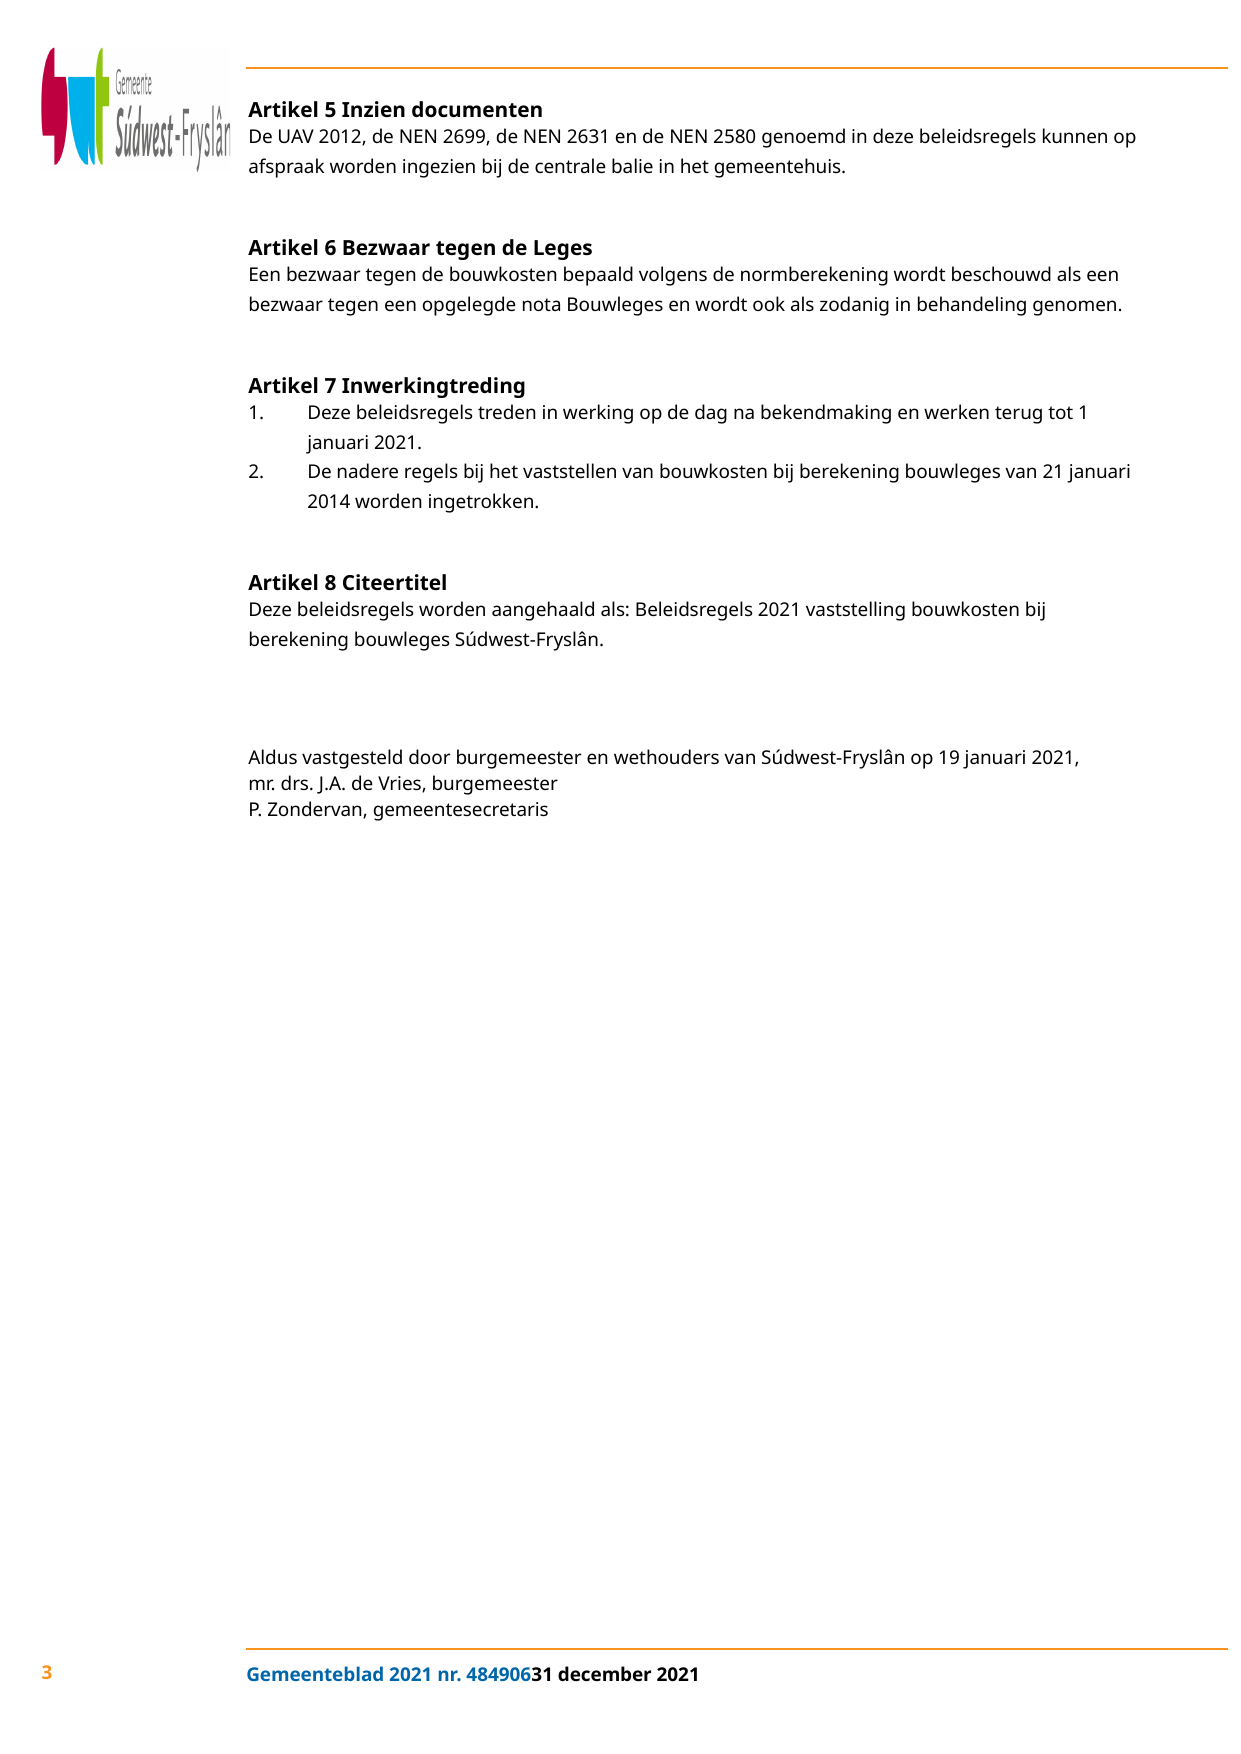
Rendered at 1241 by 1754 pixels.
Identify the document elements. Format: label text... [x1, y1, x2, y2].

text Artikel 5 Inzien documenten [248, 95, 1152, 123]
text P. Zondervan, gemeentesecretaris [248, 796, 1152, 822]
text Artikel 8 Citeertitel [248, 568, 1152, 596]
text Deze beleidsregels worden aangehaald als: Beleidsregels 2021 vaststelling bouwkosten bij berekening bouwleges Súdwest-Fryslân. [248, 596, 1152, 652]
text Aldus vastgesteld door burgemeester en wethouders van Súdwest-Fryslân op 19 januari 2021, [248, 744, 1152, 770]
text Artikel 6 Bezwaar tegen de Leges [248, 233, 1152, 261]
text De UAV 2012, de NEN 2699, de NEN 2631 en de NEN 2580 genoemd in deze beleidsregels kunnen op afspraak worden ingezien bij de centrale balie in het gemeentehuis. [248, 123, 1152, 178]
text Een bezwaar tegen de bouwkosten bepaald volgens de normberekening wordt beschouwd als een bezwaar tegen een opgelegde nota Bouwleges en wordt ook als zodanig in behandeling genomen. [248, 261, 1152, 317]
text Artikel 7 Inwerkingtreding [248, 371, 1152, 399]
text mr. drs. J.A. de Vries, burgemeester [248, 770, 1152, 796]
picture [41, 47, 231, 172]
list Deze beleidsregels treden in werking op de dag na bekendmaking en werken terug tot 1 januari 2021. [248, 399, 1152, 454]
list De nadere regels bij het vaststellen van bouwkosten bij berekening bouwleges van 21 januari 2014 worden ingetrokken. [248, 458, 1152, 514]
